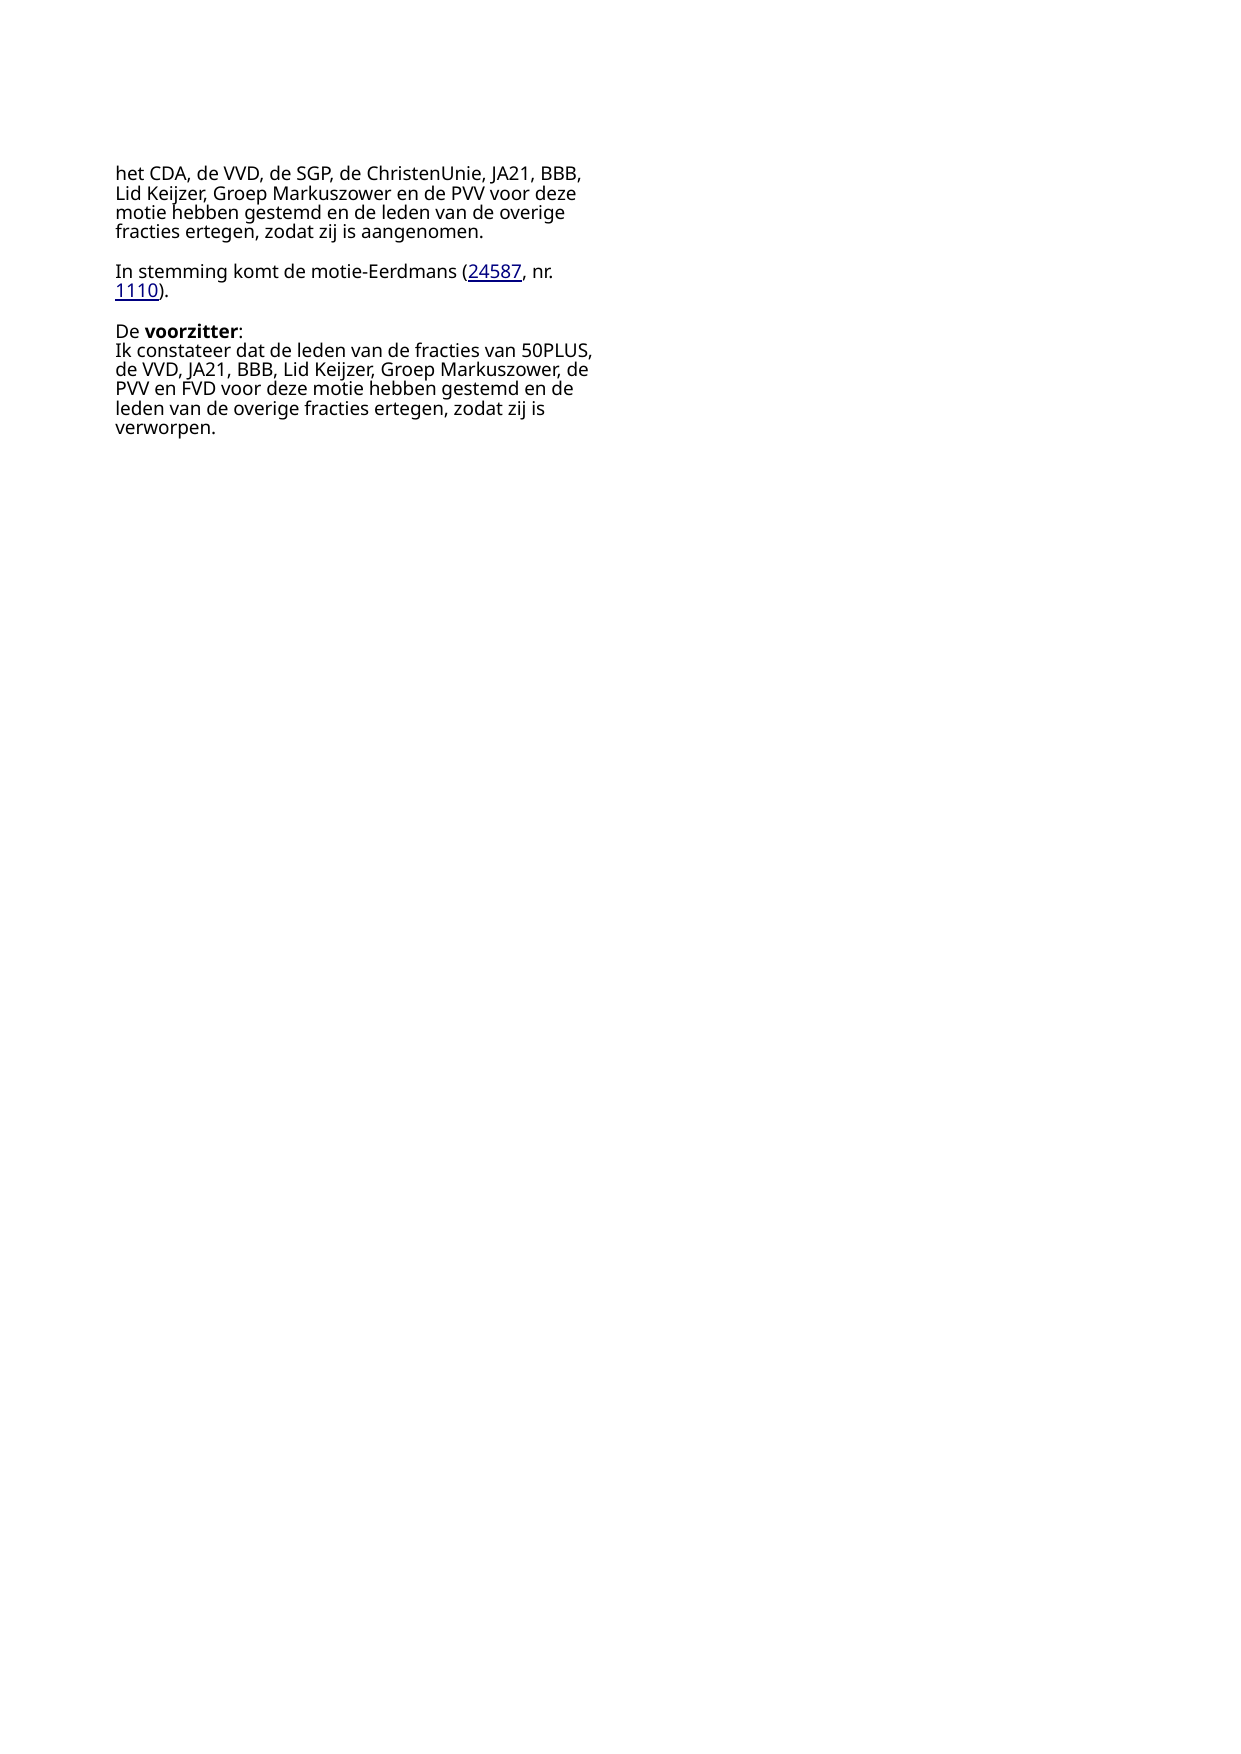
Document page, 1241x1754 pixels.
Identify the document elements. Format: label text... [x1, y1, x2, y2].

text het CDA, de VVD, de SGP, de ChristenUnie, JA21, BBB, Lid Keijzer, Groep Markuszower en de PVV voor deze motie hebben gestemd en de leden van de overige fracties ertegen, zodat zij is aangenomen. [115, 165, 605, 242]
text Ik constateer dat de leden van de fracties van 50PLUS, de VVD, JA21, BBB, Lid Keijzer, Groep Markuszower, de PVV en FVD voor deze motie hebben gestemd en de leden van de overige fracties ertegen, zodat zij is verworpen. [115, 342, 605, 438]
text In stemming komt de motie-Eerdmans (24587, nr. 1110). [115, 263, 605, 302]
text De voorzitter: [115, 323, 605, 342]
